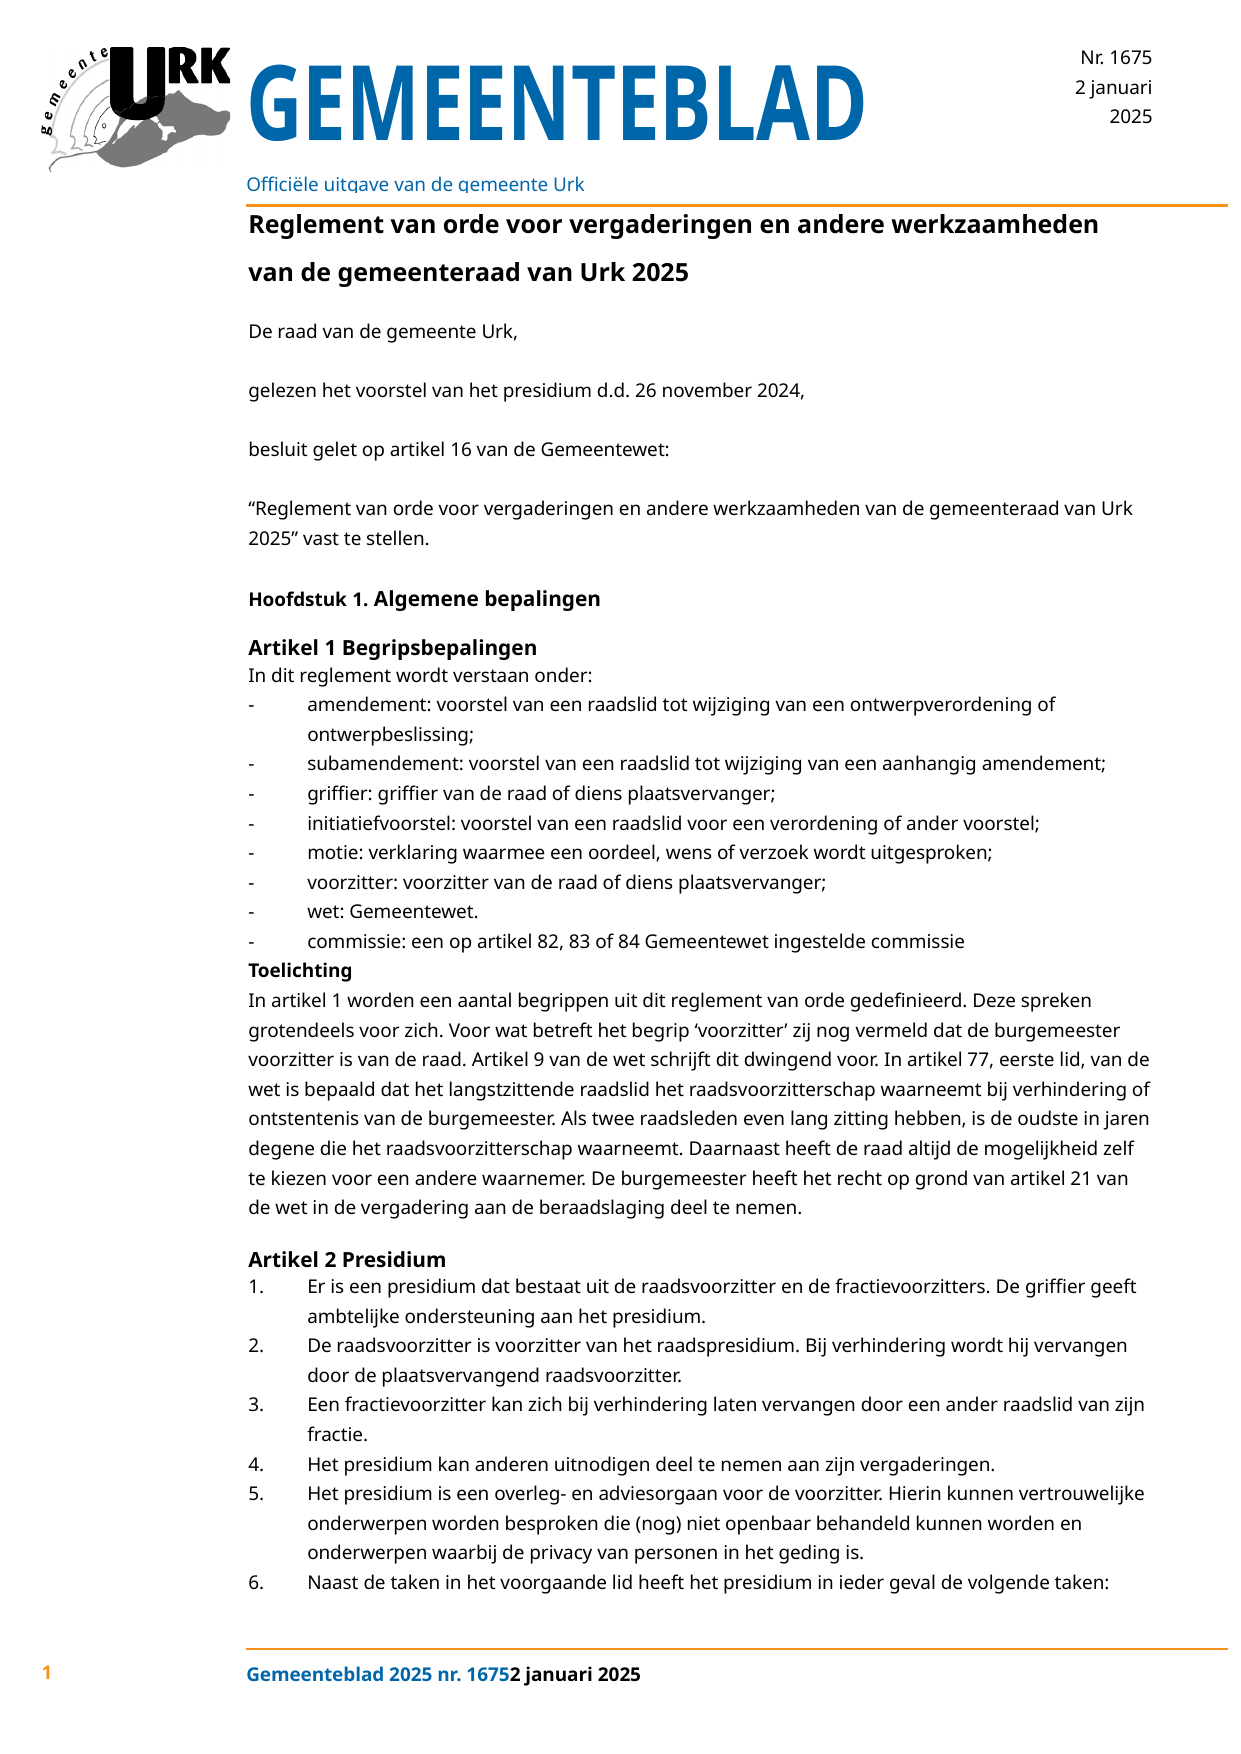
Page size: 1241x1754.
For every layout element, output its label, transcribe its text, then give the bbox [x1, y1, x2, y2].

text Toelichting [248, 958, 1152, 983]
list amendement: voorstel van een raadslid tot wijziging van een ontwerpverordening of ontwerpbeslissing; [248, 691, 1152, 747]
list Het presidium kan anderen uitnodigen deel te nemen aan zijn vergaderingen. [248, 1451, 1152, 1476]
list Het presidium is een overleg- en adviesorgaan voor de voorzitter. Hierin kunnen vertrouwelijke onderwerpen worden besproken die (nog) niet openbaar behandeld kunnen worden en onderwerpen waarbij de privacy van personen in het geding is. [248, 1480, 1152, 1565]
list motie: verklaring waarmee een oordeel, wens of verzoek wordt uitgesproken; [248, 839, 1152, 865]
list Een fractievoorzitter kan zich bij verhindering laten vervangen door een ander raadslid van zijn fractie. [248, 1392, 1152, 1447]
text In artikel 1 worden een aantal begrippen uit dit reglement van orde gedefinieerd. Deze spreken grotendeels voor zich. Voor wat betreft het begrip ‘voorzitter’ zij nog vermeld dat de burgemeester voorzitter is van de raad. Artikel 9 van de wet schrijft dit dwingend voor. In artikel 77, eerste lid, van de wet is bepaald dat het langstzittende raadslid het raadsvoorzitterschap waarneemt bij verhindering of ontstentenis van de burgemeester. Als twee raadsleden even lang zitting hebben, is de oudste in jaren degene die het raadsvoorzitterschap waarneemt. Daarnaast heeft de raad altijd de mogelijkheid zelf te kiezen voor een andere waarnemer. De burgemeester heeft het recht op grond van artikel 21 van de wet in de vergadering aan de beraadslaging deel te nemen. [248, 987, 1152, 1220]
text In dit reglement wordt verstaan onder: [248, 662, 1152, 688]
text Hoofdstuk 1. Algemene bepalingen [248, 584, 1152, 613]
text besluit gelet op artikel 16 van de Gemeentewet: [248, 436, 1152, 462]
list De raadsvoorzitter is voorzitter van het raadspresidium. Bij verhindering wordt hij vervangen door de plaatsvervangend raadsvoorzitter. [248, 1332, 1152, 1388]
text “Reglement van orde voor vergaderingen en andere werkzaamheden van de gemeenteraad van Urk 2025” vast te stellen. [248, 495, 1152, 551]
text Artikel 1 Begripsbepalingen [248, 633, 1152, 662]
list commissie: een op artikel 82, 83 of 84 Gemeentewet ingestelde commissie [248, 928, 1152, 954]
text De raad van de gemeente Urk, [248, 318, 1152, 344]
list wet: Gemeentewet. [248, 898, 1152, 924]
list voorzitter: voorzitter van de raad of diens plaatsvervanger; [248, 869, 1152, 895]
list Er is een presidium dat bestaat uit de raadsvoorzitter en de fractievoorzitters. De griffier geeft ambtelijke ondersteuning aan het presidium. [248, 1273, 1152, 1328]
list subamendement: voorstel van een raadslid tot wijziging van een aanhangig amendement; [248, 751, 1152, 776]
text Artikel 2 Presidium [248, 1245, 1152, 1273]
list griffier: griffier van de raad of diens plaatsvervanger; [248, 780, 1152, 806]
list initiatiefvoorstel: voorstel van een raadslid voor een verordening of ander voorstel; [248, 810, 1152, 836]
text Reglement van orde voor vergaderingen en andere werkzaamheden van de gemeenteraad van Urk 2025 [248, 207, 1152, 288]
list Naast de taken in het voorgaande lid heeft het presidium in ieder geval de volgende taken: [248, 1569, 1152, 1595]
picture [41, 47, 231, 172]
text gelezen het voorstel van het presidium d.d. 26 november 2024, [248, 377, 1152, 403]
